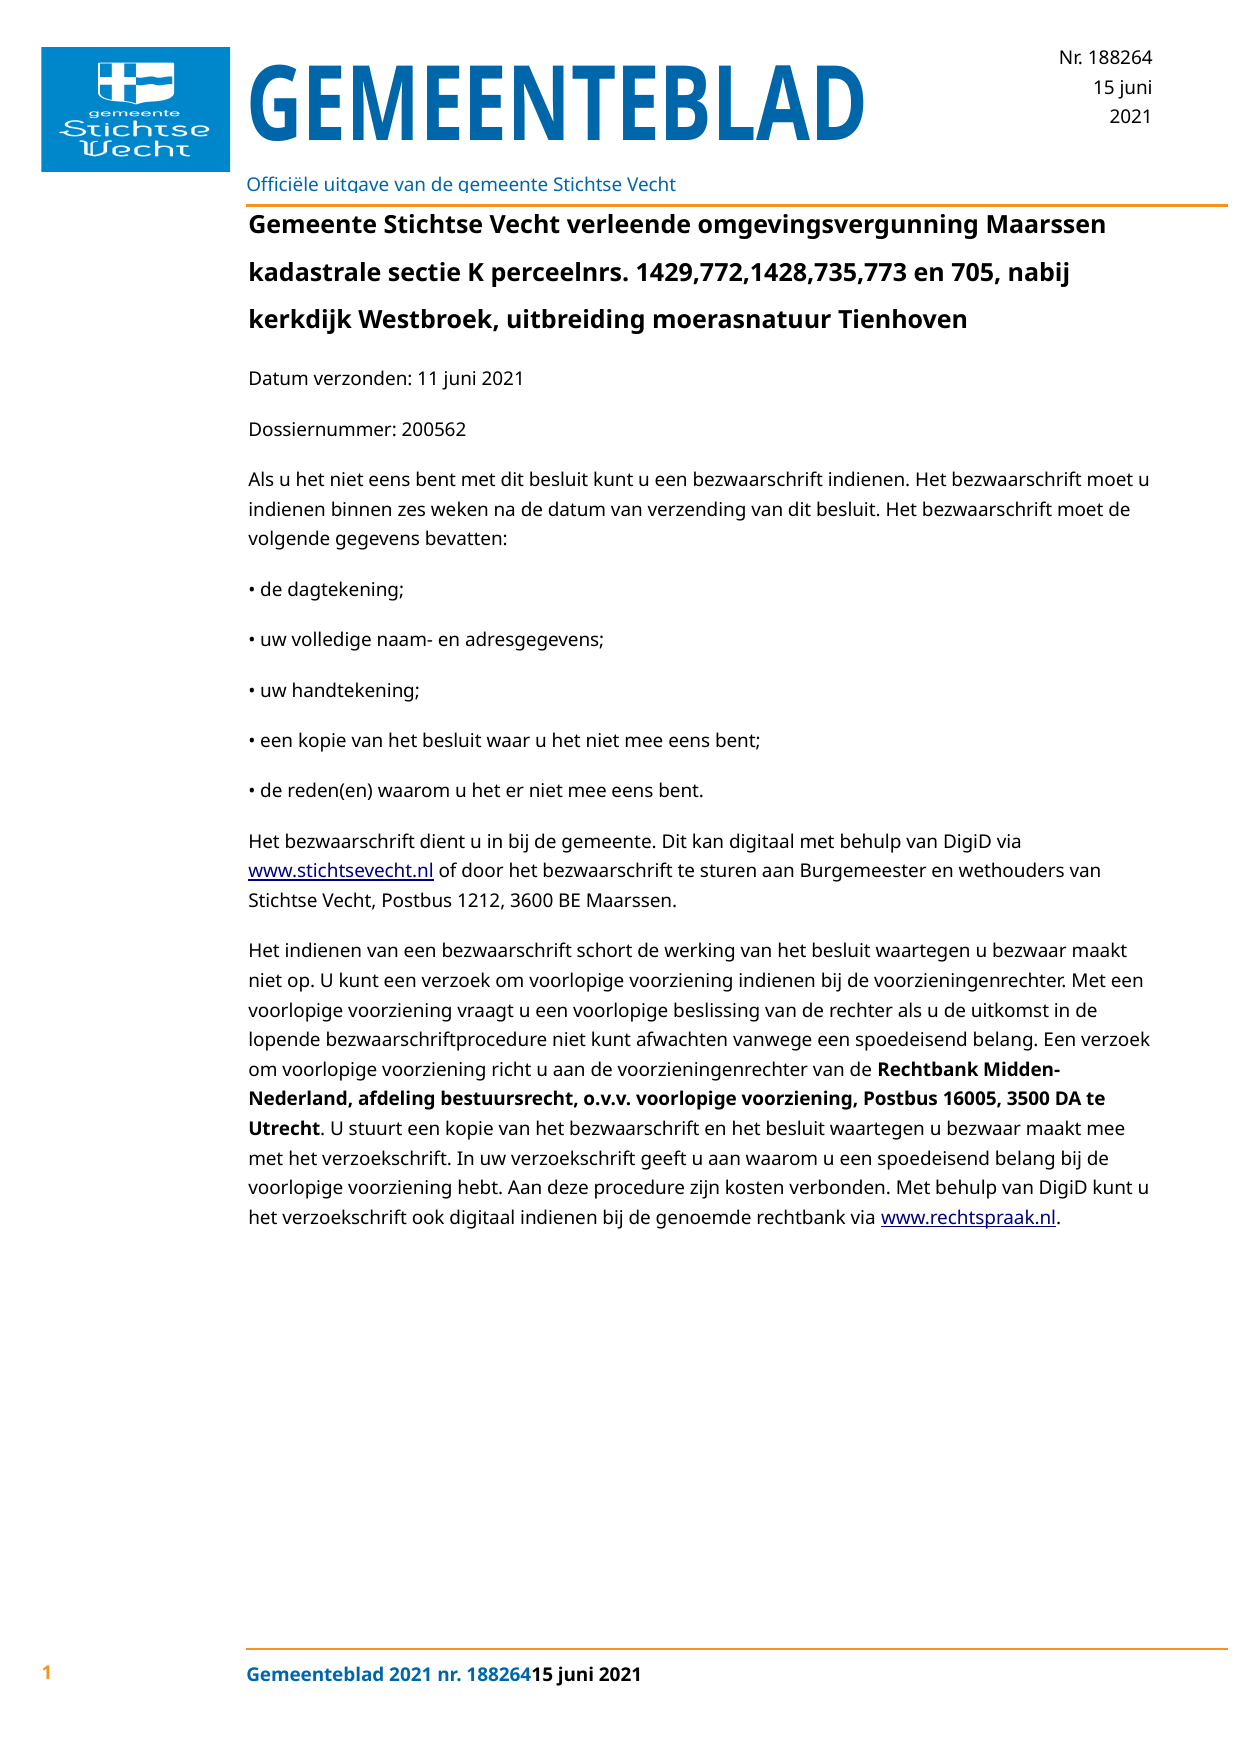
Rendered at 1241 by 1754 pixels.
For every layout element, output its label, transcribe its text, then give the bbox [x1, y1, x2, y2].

text Het bezwaarschrift dient u in bij de gemeente. Dit kan digitaal met behulp van DigiD via www.stichtsevecht.nl of door het bezwaarschrift te sturen aan Burgemeester en wethouders van Stichtse Vecht, Postbus 1212, 3600 BE Maarssen. [248, 828, 1152, 913]
text Datum verzonden: 11 juni 2021 [248, 366, 1152, 391]
text Het indienen van een bezwaarschrift schort de werking van het besluit waartegen u bezwaar maakt niet op. U kunt een verzoek om voorlopige voorziening indienen bij de voorzieningenrechter. Met een voorlopige voorziening vraagt u een voorlopige beslissing van de rechter als u de uitkomst in de lopende bezwaarschriftprocedure niet kunt afwachten vanwege een spoedeisend belang. Een verzoek om voorlopige voorziening richt u aan de voorzieningenrechter van de Rechtbank Midden-Nederland, afdeling bestuursrecht, o.v.v. voorlopige voorziening, Postbus 16005, 3500 DA te Utrecht. U stuurt een kopie van het bezwaarschrift en het besluit waartegen u bezwaar maakt mee met het verzoekschrift. In uw verzoekschrift geeft u aan waarom u een spoedeisend belang bij de voorlopige voorziening hebt. Aan deze procedure zijn kosten verbonden. Met behulp van DigiD kunt u het verzoekschrift ook digitaal indienen bij de genoemde rechtbank via www.rechtspraak.nl. [248, 938, 1152, 1229]
text • uw handtekening; [248, 677, 1152, 702]
text Als u het niet eens bent met dit besluit kunt u een bezwaarschrift indienen. Het bezwaarschrift moet u indienen binnen zes weken na de datum van verzending van dit besluit. Het bezwaarschrift moet de volgende gegevens bevatten: [248, 466, 1152, 551]
text • de reden(en) waarom u het er niet mee eens bent. [248, 778, 1152, 803]
text • een kopie van het besluit waar u het niet mee eens bent; [248, 727, 1152, 753]
text • uw volledige naam- en adresgegevens; [248, 626, 1152, 652]
picture [99, 63, 135, 101]
text Dossiernummer: 200562 [248, 416, 1152, 442]
picture [137, 63, 174, 103]
text Gemeente Stichtse Vecht verleende omgevingsvergunning Maarssen kadastrale sectie K perceelnrs. 1429,772,1428,735,773 en 705, nabij kerkdijk Westbroek, uitbreiding moerasnatuur Tienhoven [248, 207, 1152, 336]
text • de dagtekening; [248, 576, 1152, 602]
